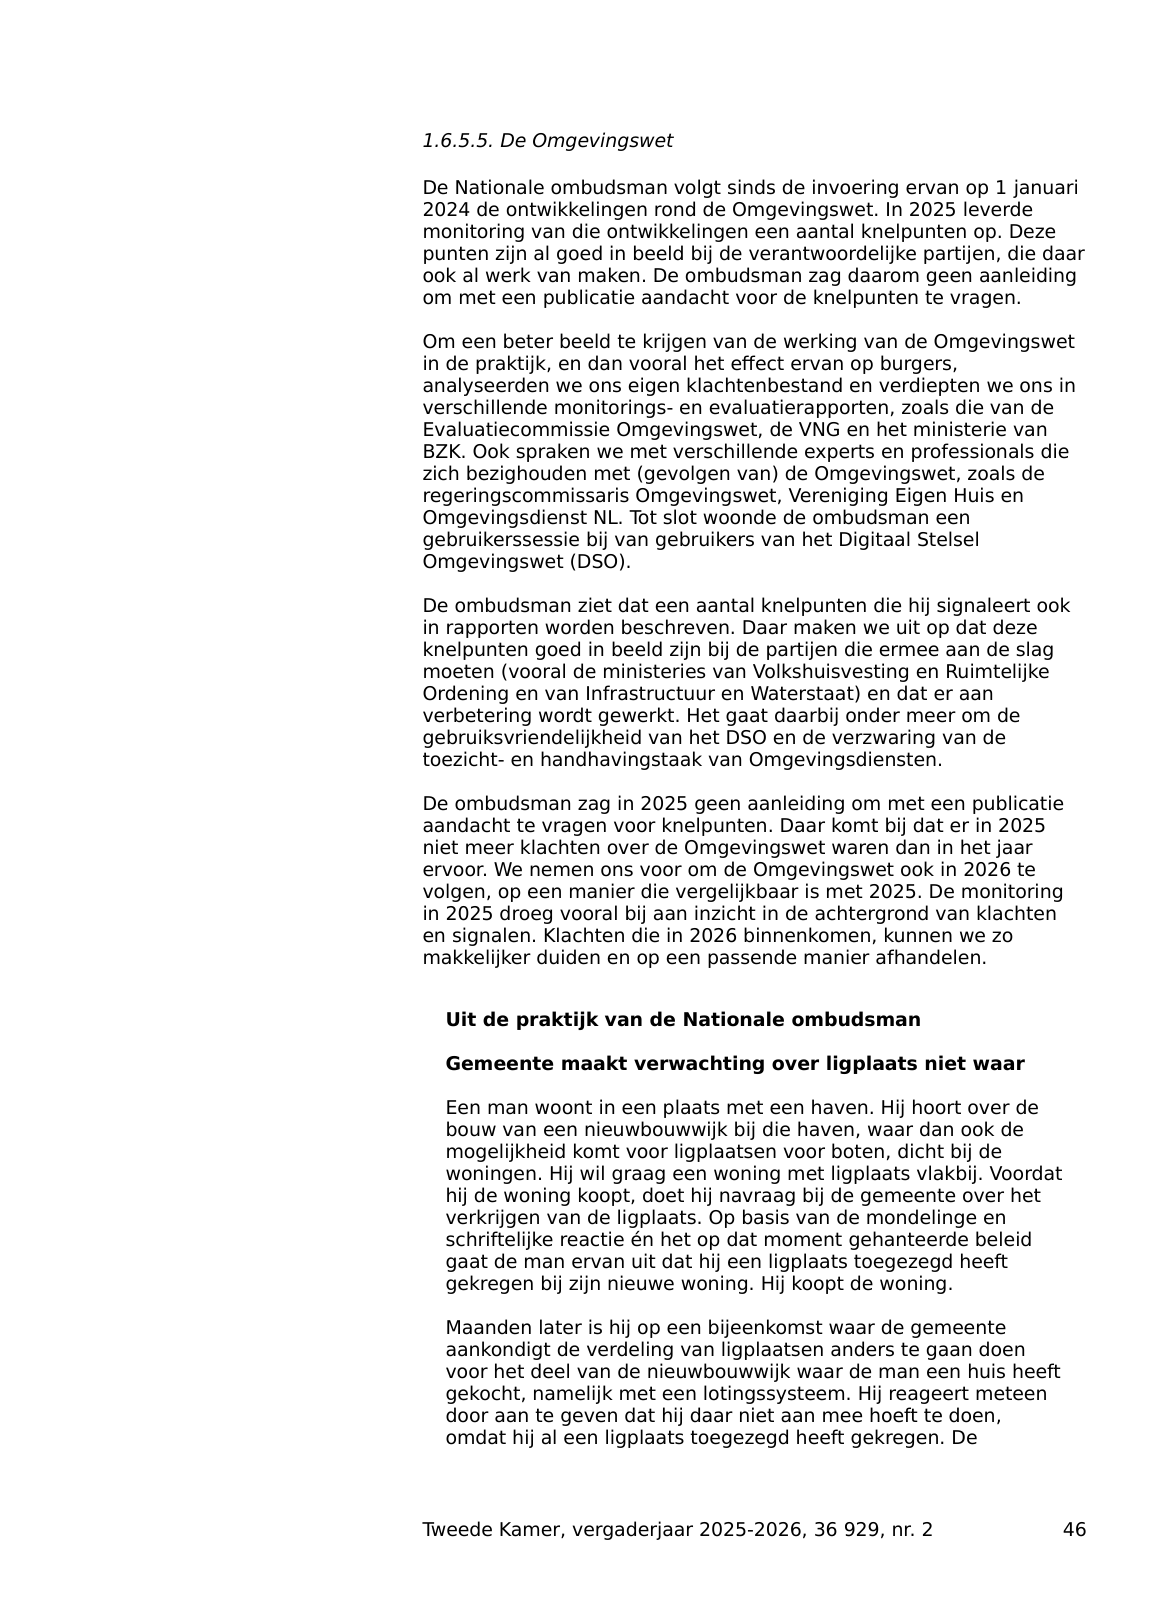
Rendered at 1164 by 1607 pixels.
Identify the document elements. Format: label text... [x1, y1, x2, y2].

subtitle 1.6.5.5. De Omgevingswet [422, 130, 1087, 152]
table_header Uit de praktijk van de Nationale ombudsman Gemeente maakt verwachting over ligplaats niet waar Een man woont in een plaats met een haven. Hij hoort over de bouw van een nieuwbouwwijk bij die haven, waar dan ook de mogelijkheid komt voor ligplaatsen voor boten, dicht bij de woningen. Hij wil graag een woning met ligplaats vlakbij. Voordat hij de woning koopt, doet hij navraag bij de gemeente over het verkrijgen van de ligplaats. Op basis van de mondelinge en schriftelijke reactie én het op dat moment gehanteerde beleid gaat de man ervan uit dat hij een ligplaats toegezegd heeft gekregen bij zijn nieuwe woning. Hij koopt de woning. Maanden later is hij op een bijeenkomst waar de gemeente aankondigt de verdeling van ligplaatsen anders te gaan doen voor het deel van de nieuwbouwwijk waar de man een huis heeft gekocht, namelijk met een lotingssysteem. Hij reageert meteen door aan te geven dat hij daar niet aan mee hoeft te doen, omdat hij al een ligplaats toegezegd heeft gekregen. De [422, 975, 1087, 1461]
text De Nationale ombudsman volgt sinds de invoering ervan op 1 januari 2024 de ontwikkelingen rond de Omgevingswet. In 2025 leverde monitoring van die ontwikkelingen een aantal knelpunten op. Deze punten zijn al goed in beeld bij de verantwoordelijke partijen, die daar ook al werk van maken. De ombudsman zag daarom geen aanleiding om met een publicatie aandacht voor de knelpunten te vragen. [422, 177, 1087, 309]
text De ombudsman ziet dat een aantal knelpunten die hij signaleert ook in rapporten worden beschreven. Daar maken we uit op dat deze knelpunten goed in beeld zijn bij de partijen die ermee aan de slag moeten (vooral de ministeries van Volkshuisvesting en Ruimtelijke Ordening en van Infrastructuur en Waterstaat) en dat er aan verbetering wordt gewerkt. Het gaat daarbij onder meer om de gebruiksvriendelijkheid van het DSO en de verzwaring van de toezicht- en handhavingstaak van Omgevingsdiensten. [422, 595, 1087, 771]
text De ombudsman zag in 2025 geen aanleiding om met een publicatie aandacht te vragen voor knelpunten. Daar komt bij dat er in 2025 niet meer klachten over de Omgevingswet waren dan in het jaar ervoor. We nemen ons voor om de Omgevingswet ook in 2026 te volgen, op een manier die vergelijkbaar is met 2025. De monitoring in 2025 droeg vooral bij aan inzicht in de achtergrond van klachten en signalen. Klachten die in 2026 binnenkomen, kunnen we zo makkelijker duiden en op een passende manier afhandelen. [422, 793, 1087, 969]
text Om een beter beeld te krijgen van de werking van de Omgevingswet in de praktijk, en dan vooral het effect ervan op burgers, analyseerden we ons eigen klachtenbestand en verdiepten we ons in verschillende monitorings- en evaluatierapporten, zoals die van de Evaluatiecommissie Omgevingswet, de VNG en het ministerie van BZK. Ook spraken we met verschillende experts en professionals die zich bezighouden met (gevolgen van) de Omgevingswet, zoals de regeringscommissaris Omgevingswet, Vereniging Eigen Huis en Omgevingsdienst NL. Tot slot woonde de ombudsman een gebruikerssessie bij van gebruikers van het Digitaal Stelsel Omgevingswet (DSO). [422, 331, 1087, 573]
